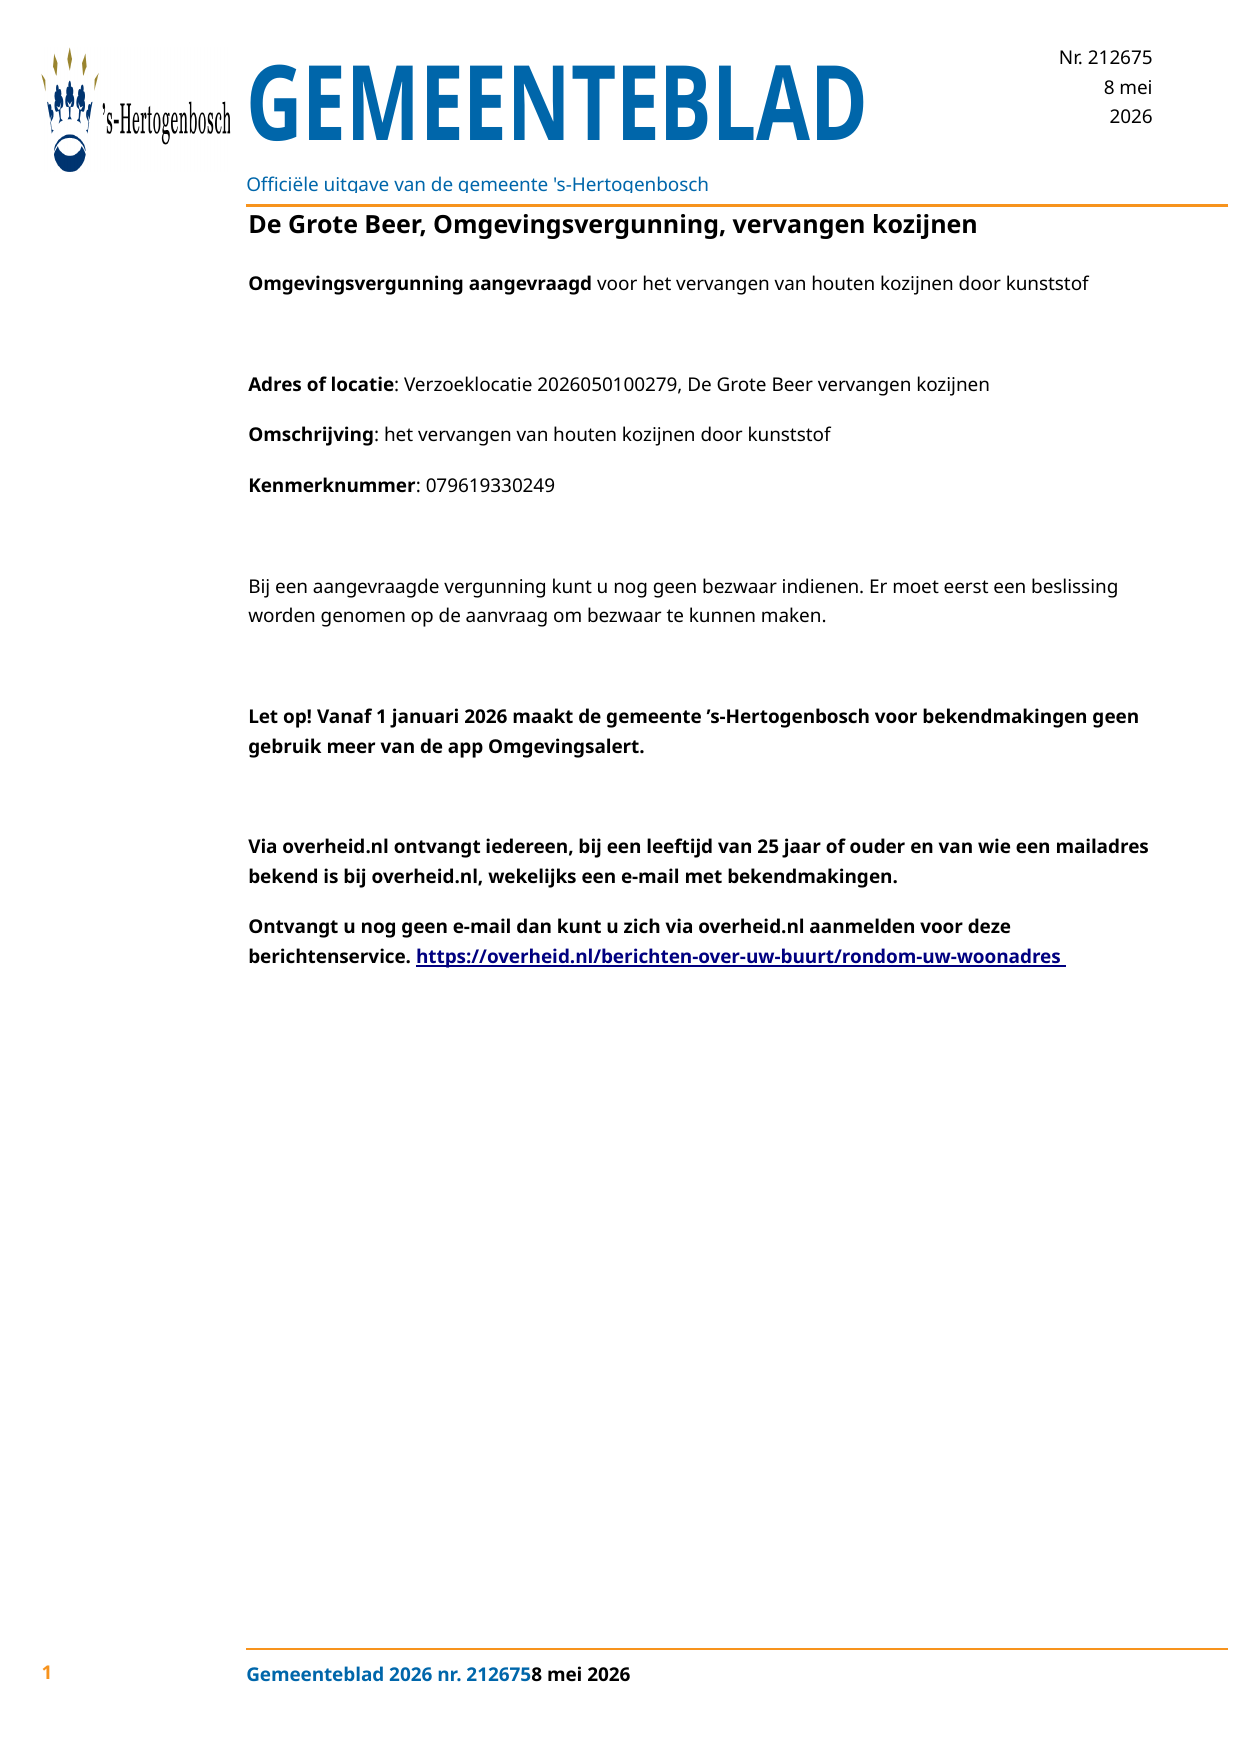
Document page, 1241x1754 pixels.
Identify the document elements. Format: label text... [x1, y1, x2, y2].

text Via overheid.nl ontvangt iedereen, bij een leeftijd van 25 jaar of ouder en van wie een mailadres bekend is bij overheid.nl, wekelijks een e-mail met bekendmakingen. [248, 834, 1152, 889]
text Ontvangt u nog geen e-mail dan kunt u zich via overheid.nl aanmelden voor deze berichtenservice. https://overheid.nl/berichten-over-uw-buurt/rondom-uw-woonadres [248, 914, 1152, 969]
text Omschrijving: het vervangen van houten kozijnen door kunststof [248, 422, 1152, 447]
text Kenmerknummer: 079619330249 [248, 472, 1152, 498]
text De Grote Beer, Omgevingsvergunning, vervangen kozijnen [248, 207, 1152, 241]
text Adres of locatie: Verzoeklocatie 2026050100279, De Grote Beer vervangen kozijnen [248, 371, 1152, 397]
text Omgevingsvergunning aangevraagd voor het vervangen van houten kozijnen door kunststof [248, 270, 1152, 296]
text Let op! Vanaf 1 januari 2026 maakt de gemeente ’s-Hertogenbosch voor bekendmakingen geen gebruik meer van de app Omgevingsalert. [248, 703, 1152, 758]
text Bij een aangevraagde vergunning kunt u nog geen bezwaar indienen. Er moet eerst een beslissing worden genomen op de aanvraag om bezwaar te kunnen maken. [248, 573, 1152, 628]
picture [41, 47, 231, 172]
